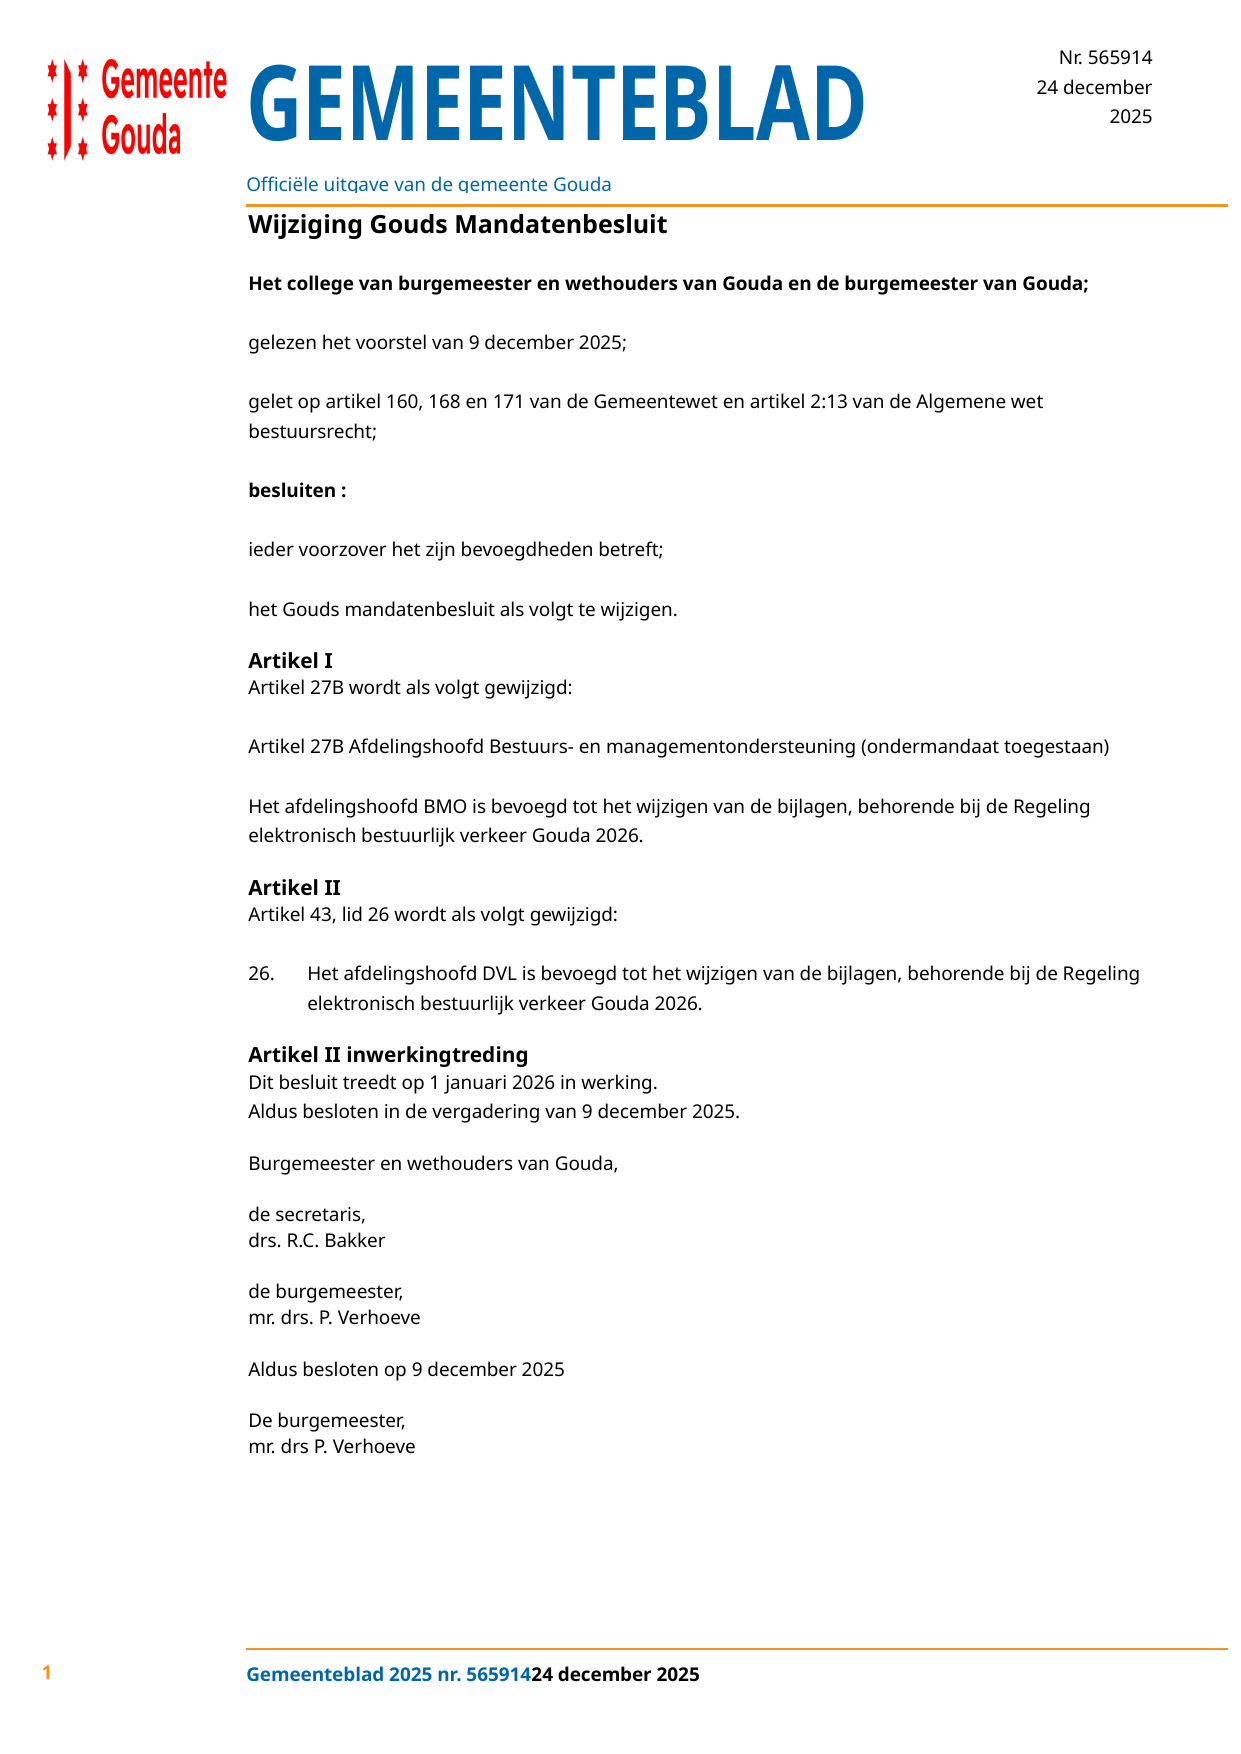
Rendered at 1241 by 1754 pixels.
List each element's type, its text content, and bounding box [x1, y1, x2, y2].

text Artikel 43, lid 26 wordt als volgt gewijzigd: [248, 901, 1152, 927]
text besluiten : [248, 477, 1152, 503]
text Artikel II inwerkingtreding [248, 1041, 1152, 1069]
list Het afdelingshoofd DVL is bevoegd tot het wijzigen van de bijlagen, behorende bij de Regeling elektronisch bestuurlijk verkeer Gouda 2026. [248, 961, 1152, 1016]
text Artikel 27B Afdelingshoofd Bestuurs- en managementondersteuning (ondermandaat toegestaan) [248, 734, 1152, 759]
text Het college van burgemeester en wethouders van Gouda en de burgemeester van Gouda; [248, 270, 1152, 296]
text Artikel I [248, 646, 1152, 674]
text gelezen het voorstel van 9 december 2025; [248, 329, 1152, 355]
text Artikel 27B wordt als volgt gewijzigd: [248, 674, 1152, 700]
text ieder voorzover het zijn bevoegdheden betreft; [248, 537, 1152, 562]
text het Gouds mandatenbesluit als volgt te wijzigen. [248, 596, 1152, 621]
text drs. R.C. Bakker [248, 1227, 1152, 1253]
text Artikel II [248, 873, 1152, 901]
text de secretaris, [248, 1201, 1152, 1227]
picture [41, 47, 231, 172]
text De burgemeester, [248, 1407, 1152, 1433]
text Aldus besloten in de vergadering van 9 december 2025. [248, 1098, 1152, 1124]
text de burgemeester, [248, 1279, 1152, 1304]
text Burgemeester en wethouders van Gouda, [248, 1150, 1152, 1176]
text mr. drs P. Verhoeve [248, 1433, 1152, 1459]
text Dit besluit treedt op 1 januari 2026 in werking. [248, 1069, 1152, 1095]
text Wijziging Gouds Mandatenbesluit [248, 207, 1152, 241]
text Aldus besloten op 9 december 2025 [248, 1356, 1152, 1382]
text Het afdelingshoofd BMO is bevoegd tot het wijzigen van de bijlagen, behorende bij de Regeling elektronisch bestuurlijk verkeer Gouda 2026. [248, 793, 1152, 848]
text gelet op artikel 160, 168 en 171 van de Gemeentewet en artikel 2:13 van de Algemene wet bestuursrecht; [248, 389, 1152, 444]
text mr. drs. P. Verhoeve [248, 1304, 1152, 1330]
